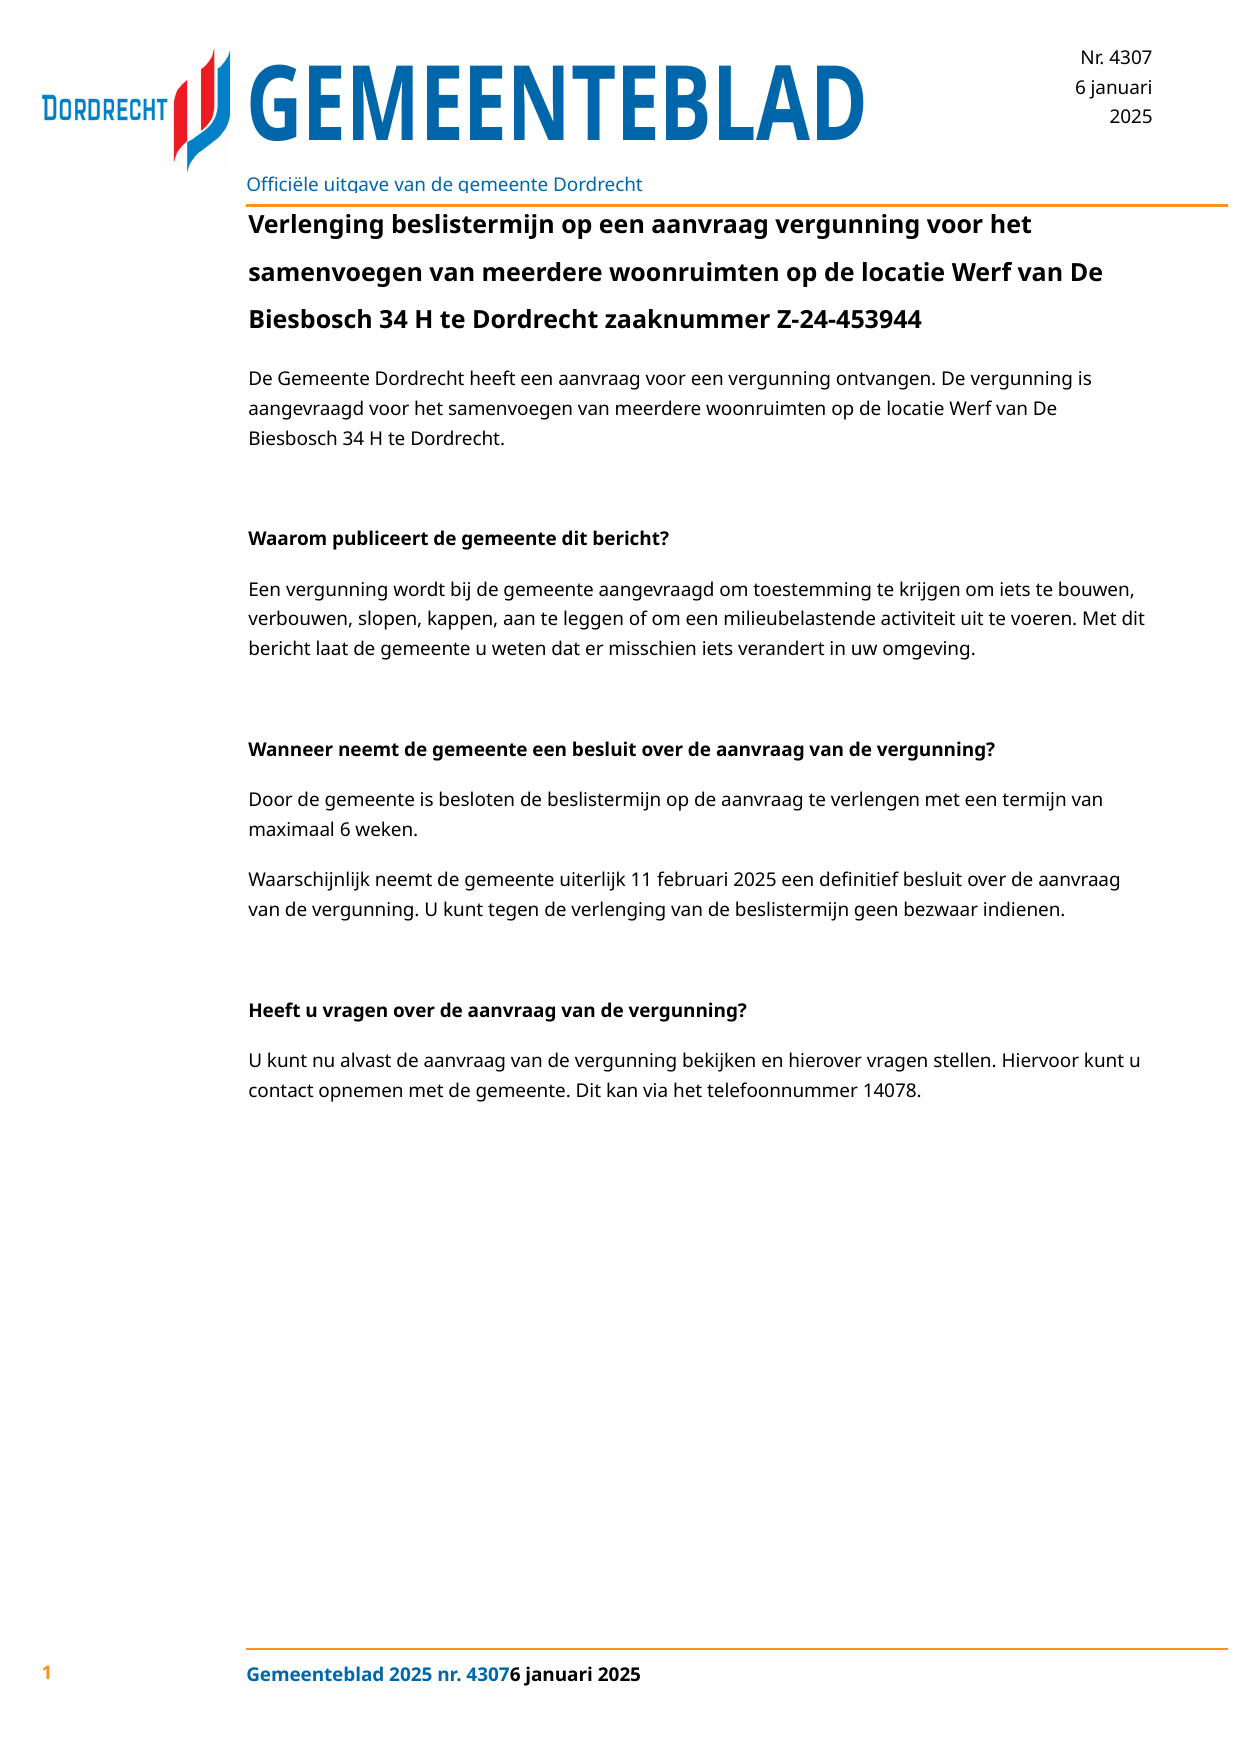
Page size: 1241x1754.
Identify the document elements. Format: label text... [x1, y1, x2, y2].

text U kunt nu alvast de aanvraag van de vergunning bekijken en hierover vragen stellen. Hiervoor kunt u contact opnemen met de gemeente. Dit kan via het telefoonnummer 14078. [248, 1047, 1152, 1102]
text Een vergunning wordt bij de gemeente aangevraagd om toestemming te krijgen om iets te bouwen, verbouwen, slopen, kappen, aan te leggen of om een milieubelastende activiteit uit te voeren. Met dit bericht laat de gemeente u weten dat er misschien iets verandert in uw omgeving. [248, 576, 1152, 661]
text Waarschijnlijk neemt de gemeente uiterlijk 11 februari 2025 een definitief besluit over de aanvraag van de vergunning. U kunt tegen de verlenging van de beslistermijn geen bezwaar indienen. [248, 866, 1152, 922]
picture [41, 47, 231, 172]
text Heeft u vragen over de aanvraag van de vergunning? [248, 997, 1152, 1022]
text Wanneer neemt de gemeente een besluit over de aanvraag van de vergunning? [248, 736, 1152, 762]
text Waarom publiceert de gemeente dit bericht? [248, 526, 1152, 551]
text Door de gemeente is besloten de beslistermijn op de aanvraag te verlengen met een termijn van maximaal 6 weken. [248, 786, 1152, 842]
text De Gemeente Dordrecht heeft een aanvraag voor een vergunning ontvangen. De vergunning is aangevraagd voor het samenvoegen van meerdere woonruimten op de locatie Werf van De Biesbosch 34 H te Dordrecht. [248, 366, 1152, 450]
text Verlenging beslistermijn op een aanvraag vergunning voor het samenvoegen van meerdere woonruimten op de locatie Werf van De Biesbosch 34 H te Dordrecht zaaknummer Z-24-453944 [248, 207, 1152, 336]
